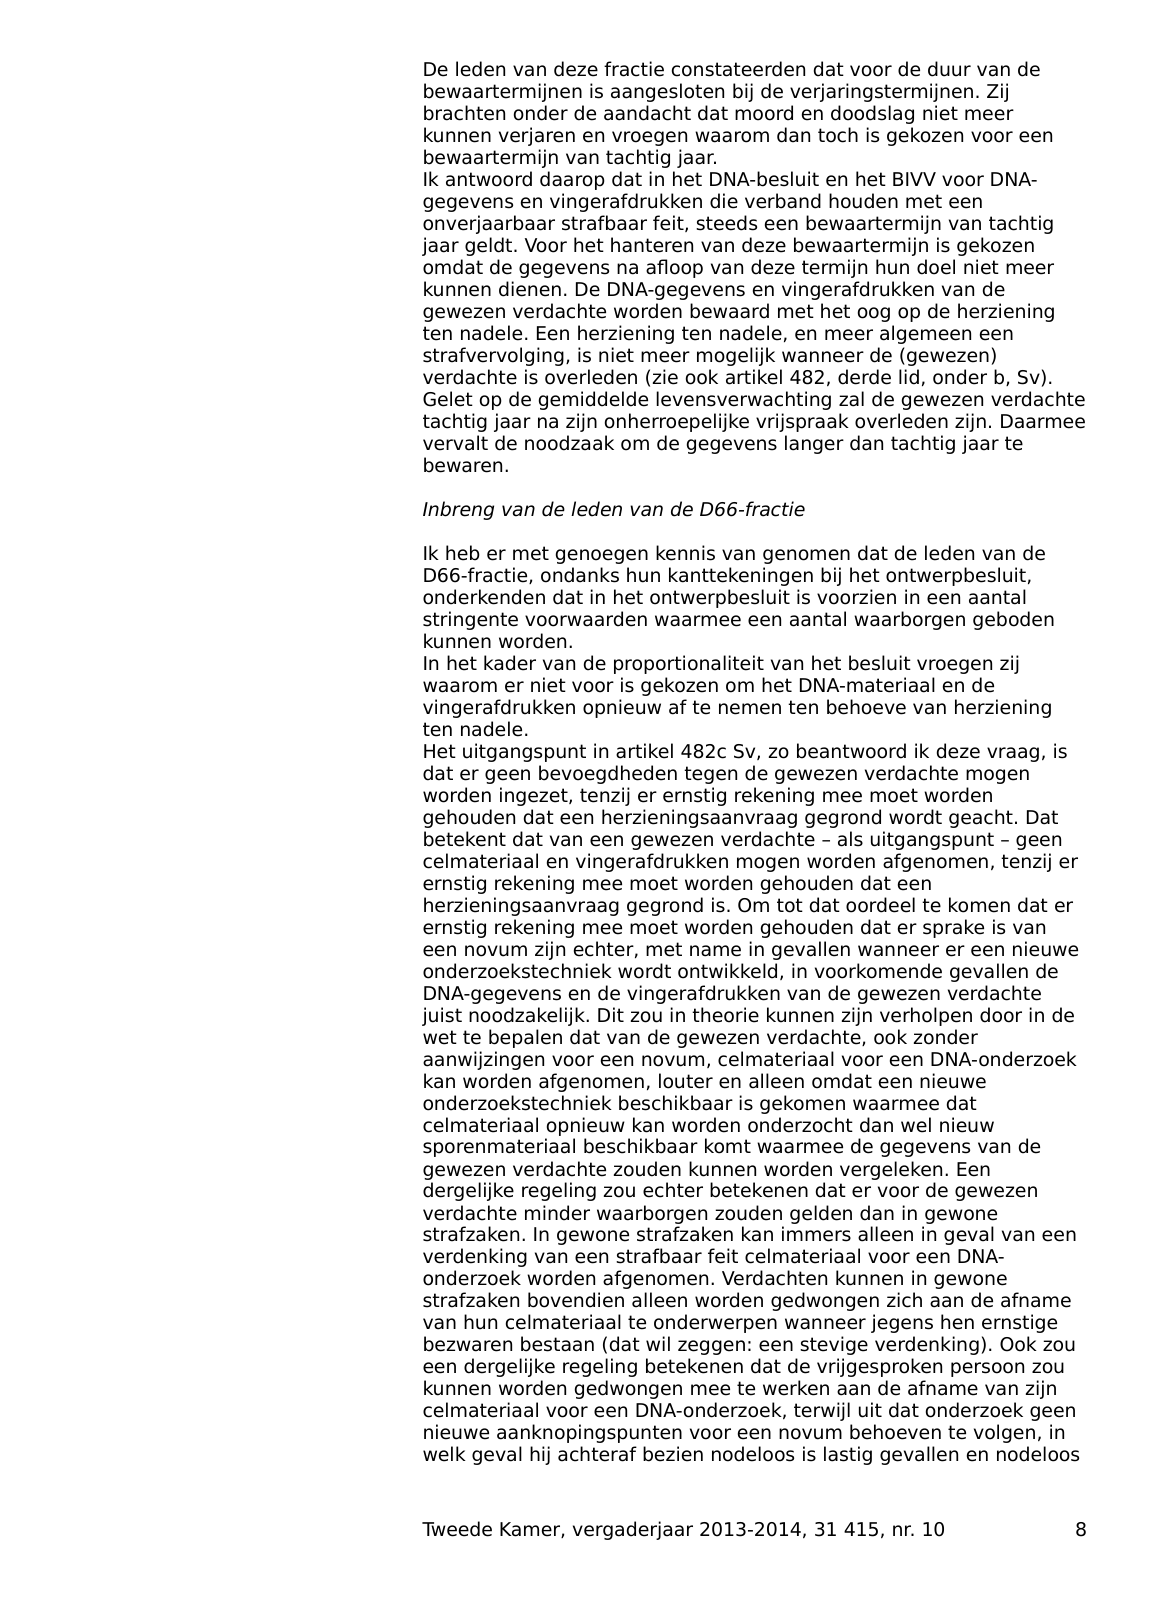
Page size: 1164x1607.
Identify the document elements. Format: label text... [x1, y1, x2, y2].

text Ik heb er met genoegen kennis van genomen dat de leden van de D66-fractie, ondanks hun kanttekeningen bij het ontwerpbesluit, onderkenden dat in het ontwerpbesluit is voorzien in een aantal stringente voorwaarden waarmee een aantal waarborgen geboden kunnen worden. [422, 543, 1087, 653]
subtitle Inbreng van de leden van de D66-fractie [422, 499, 1087, 521]
text In het kader van de proportionaliteit van het besluit vroegen zij waarom er niet voor is gekozen om het DNA-materiaal en de vingerafdrukken opnieuw af te nemen ten behoeve van herziening ten nadele. [422, 653, 1087, 741]
text Het uitgangspunt in artikel 482c Sv, zo beantwoord ik deze vraag, is dat er geen bevoegdheden tegen de gewezen verdachte mogen worden ingezet, tenzij er ernstig rekening mee moet worden gehouden dat een herzieningsaanvraag gegrond wordt geacht. Dat betekent dat van een gewezen verdachte – als uitgangspunt – geen celmateriaal en vingerafdrukken mogen worden afgenomen, tenzij er ernstig rekening mee moet worden gehouden dat een herzieningsaanvraag gegrond is. Om tot dat oordeel te komen dat er ernstig rekening mee moet worden gehouden dat er sprake is van een novum zijn echter, met name in gevallen wanneer er een nieuwe onderzoekstechniek wordt ontwikkeld, in voorkomende gevallen de DNA-gegevens en de vingerafdrukken van de gewezen verdachte juist noodzakelijk. Dit zou in theorie kunnen zijn verholpen door in de wet te bepalen dat van de gewezen verdachte, ook zonder aanwijzingen voor een novum, celmateriaal voor een DNA-onderzoek kan worden afgenomen, louter en alleen omdat een nieuwe onderzoekstechniek beschikbaar is gekomen waarmee dat celmateriaal opnieuw kan worden onderzocht dan wel nieuw sporenmateriaal beschikbaar komt waarmee de gegevens van de gewezen verdachte zouden kunnen worden vergeleken. Een dergelijke regeling zou echter betekenen dat er voor de gewezen verdachte minder waarborgen zouden gelden dan in gewone strafzaken. In gewone strafzaken kan immers alleen in geval van een verdenking van een strafbaar feit celmateriaal voor een DNA-onderzoek worden afgenomen. Verdachten kunnen in gewone strafzaken bovendien alleen worden gedwongen zich aan de afname van hun celmateriaal te onderwerpen wanneer jegens hen ernstige bezwaren bestaan (dat wil zeggen: een stevige verdenking). Ook zou een dergelijke regeling betekenen dat de vrijgesproken persoon zou kunnen worden gedwongen mee te werken aan de afname van zijn celmateriaal voor een DNA-onderzoek, terwijl uit dat onderzoek geen nieuwe aanknopingspunten voor een novum behoeven te volgen, in welk geval hij achteraf bezien nodeloos is lastig gevallen en nodeloos [422, 741, 1087, 1466]
text De leden van deze fractie constateerden dat voor de duur van de bewaartermijnen is aangesloten bij de verjaringstermijnen. Zij brachten onder de aandacht dat moord en doodslag niet meer kunnen verjaren en vroegen waarom dan toch is gekozen voor een bewaartermijn van tachtig jaar. [422, 59, 1087, 169]
text Ik antwoord daarop dat in het DNA-besluit en het BIVV voor DNA-gegevens en vingerafdrukken die verband houden met een onverjaarbaar strafbaar feit, steeds een bewaartermijn van tachtig jaar geldt. Voor het hanteren van deze bewaartermijn is gekozen omdat de gegevens na afloop van deze termijn hun doel niet meer kunnen dienen. De DNA-gegevens en vingerafdrukken van de gewezen verdachte worden bewaard met het oog op de herziening ten nadele. Een herziening ten nadele, en meer algemeen een strafvervolging, is niet meer mogelijk wanneer de (gewezen) verdachte is overleden (zie ook artikel 482, derde lid, onder b, Sv). Gelet op de gemiddelde levensverwachting zal de gewezen verdachte tachtig jaar na zijn onherroepelijke vrijspraak overleden zijn. Daarmee vervalt de noodzaak om de gegevens langer dan tachtig jaar te bewaren. [422, 169, 1087, 477]
